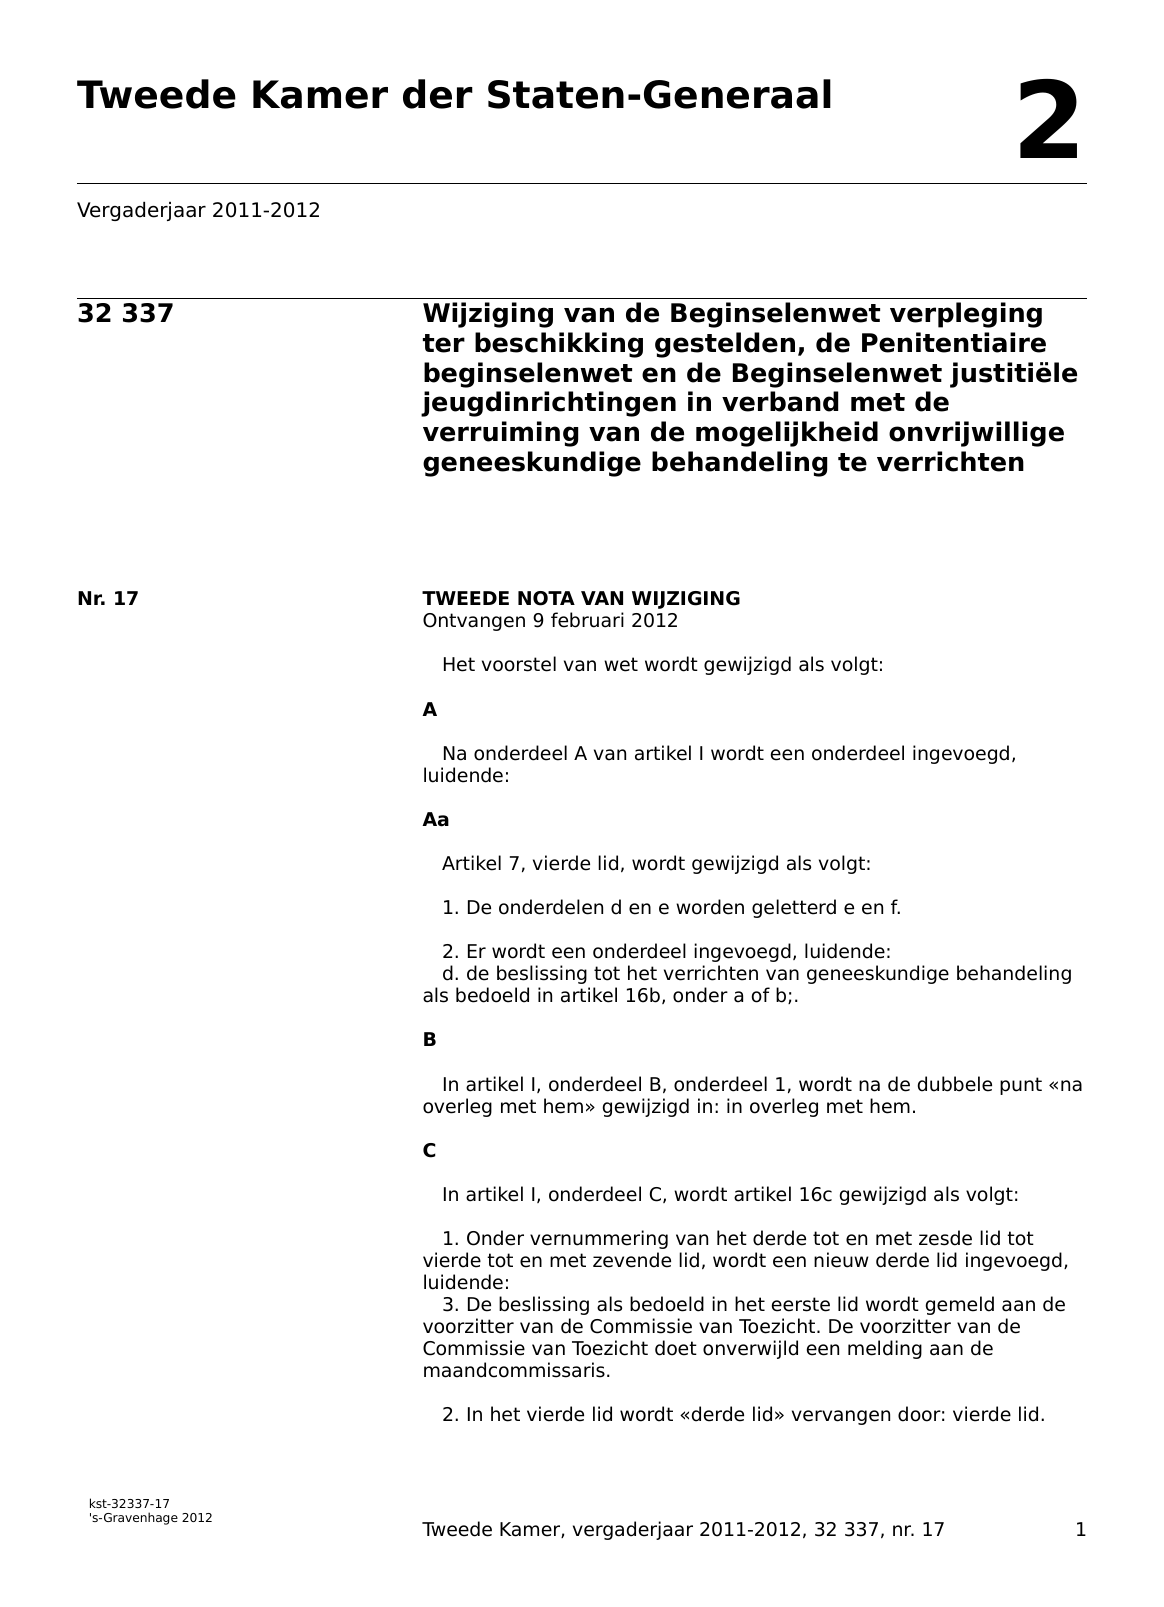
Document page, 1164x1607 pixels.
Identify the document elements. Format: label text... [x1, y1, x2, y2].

table_header Tweede Kamer der Staten-Generaal [77, 59, 886, 183]
text 3. De beslissing als bedoeld in het eerste lid wordt gemeld aan de voorzitter van de Commissie van Toezicht. De voorzitter van de Commissie van Toezicht doet onverwijld een melding aan de maandcommissaris. [422, 1294, 1087, 1382]
subtitle Nr. 17 TWEEDE NOTA VAN WIJZIGING [77, 588, 1087, 610]
text 2. Er wordt een onderdeel ingevoegd, luidende: [422, 941, 1087, 963]
text 1. De onderdelen d en e worden geletterd e en f. [422, 897, 1087, 919]
text In artikel I, onderdeel C, wordt artikel 16c gewijzigd als volgt: [422, 1184, 1087, 1206]
subtitle Aa [422, 809, 1087, 831]
text d. de beslissing tot het verrichten van geneeskundige behandeling als bedoeld in artikel 16b, onder a of b;. [422, 963, 1087, 1007]
text Het voorstel van wet wordt gewijzigd als volgt: [422, 654, 1087, 676]
text 's-Gravenhage 2012 [88, 1511, 323, 1525]
text 2. In het vierde lid wordt «derde lid» vervangen door: vierde lid. [422, 1404, 1087, 1426]
subtitle C [422, 1140, 1087, 1162]
table_cell Vergaderjaar 2011-2012 [77, 184, 1087, 298]
text Na onderdeel A van artikel I wordt een onderdeel ingevoegd, luidende: [422, 743, 1087, 787]
table_header 2 [886, 59, 1087, 183]
text In artikel I, onderdeel B, onderdeel 1, wordt na de dubbele punt «na overleg met hem» gewijzigd in: in overleg met hem. [422, 1073, 1087, 1117]
subtitle 32 337 Wijziging van de Beginselenwet verpleging ter beschikking gestelden, de Penitentiaire beginselenwet en de Beginselenwet justitiële jeugdinrichtingen in verband met de verruiming van de mogelijkheid onvrijwillige geneeskundige behandeling te verrichten [77, 299, 1087, 477]
text Artikel 7, vierde lid, wordt gewijzigd als volgt: [422, 853, 1087, 875]
text kst-32337-17 [88, 1497, 323, 1511]
subtitle B [422, 1029, 1087, 1051]
subtitle A [422, 698, 1087, 720]
text Ontvangen 9 februari 2012 [422, 610, 1087, 632]
text 1. Onder vernummering van het derde tot en met zesde lid tot vierde tot en met zevende lid, wordt een nieuw derde lid ingevoegd, luidende: [422, 1228, 1087, 1294]
